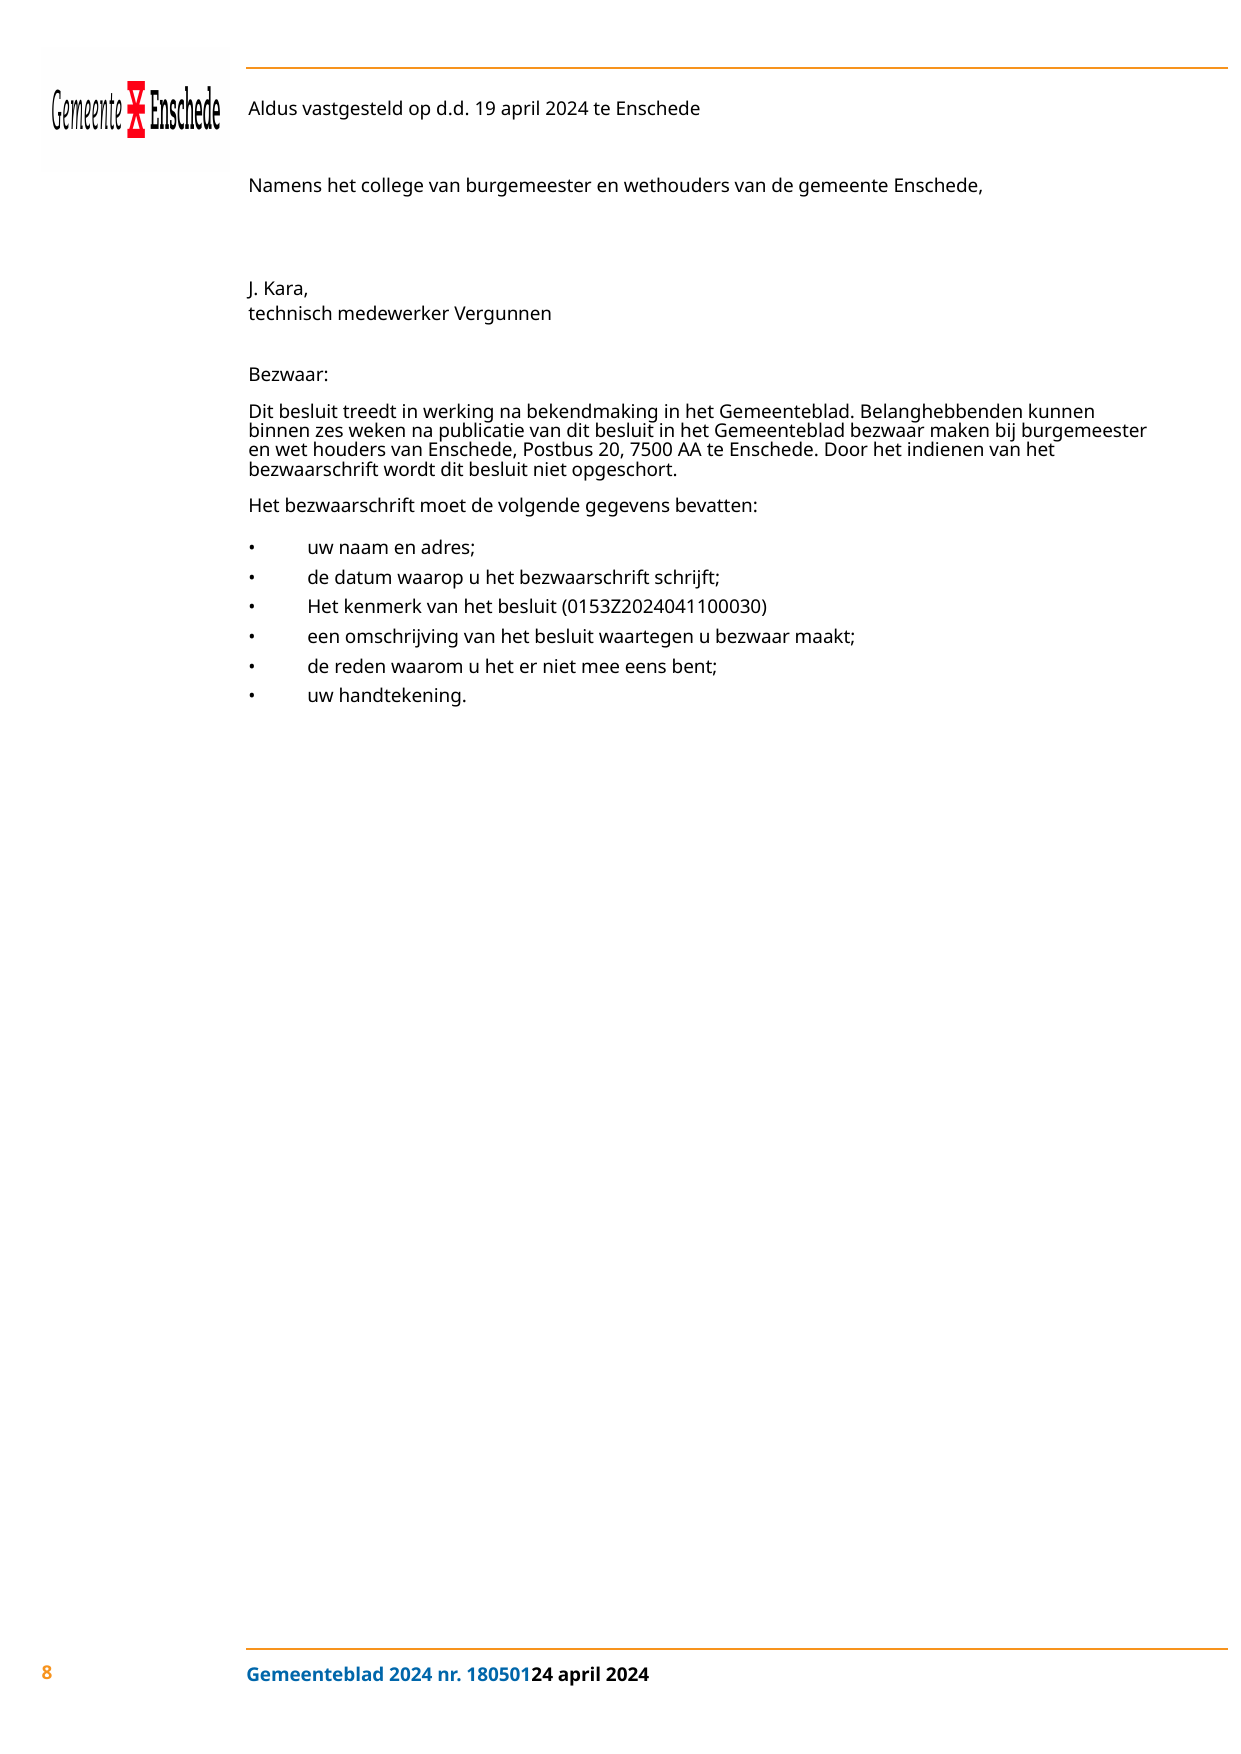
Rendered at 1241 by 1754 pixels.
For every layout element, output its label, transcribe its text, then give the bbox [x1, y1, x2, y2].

text Dit besluit treedt in werking na bekendmaking in het Gemeenteblad. Belanghebbenden kunnen binnen zes weken na publicatie van dit besluit in het Gemeenteblad bezwaar maken bij burgemeester en wet houders van Enschede, Postbus 20, 7500 AA te Enschede. Door het indienen van het bezwaarschrift wordt dit besluit niet opgeschort. [248, 403, 1152, 480]
text Namens het college van burgemeester en wethouders van de gemeente Enschede, [248, 172, 1152, 198]
list de reden waarom u het er niet mee eens bent; [248, 653, 1152, 678]
text technisch medewerker Vergunnen [248, 301, 1152, 326]
picture [41, 47, 231, 172]
list uw naam en adres; [248, 534, 1152, 560]
list een omschrijving van het besluit waartegen u bezwaar maakt; [248, 623, 1152, 649]
list de datum waarop u het bezwaarschrift schrijft; [248, 564, 1152, 590]
text Bezwaar: [248, 366, 1152, 385]
text J. Kara, [248, 275, 1152, 301]
list uw handtekening. [248, 682, 1152, 708]
text Het bezwaarschrift moet de volgende gegevens bevatten: [248, 497, 1152, 517]
text Aldus vastgesteld op d.d. 19 april 2024 te Enschede [248, 95, 1152, 121]
list Het kenmerk van het besluit (0153Z2024041100030) [248, 594, 1152, 619]
